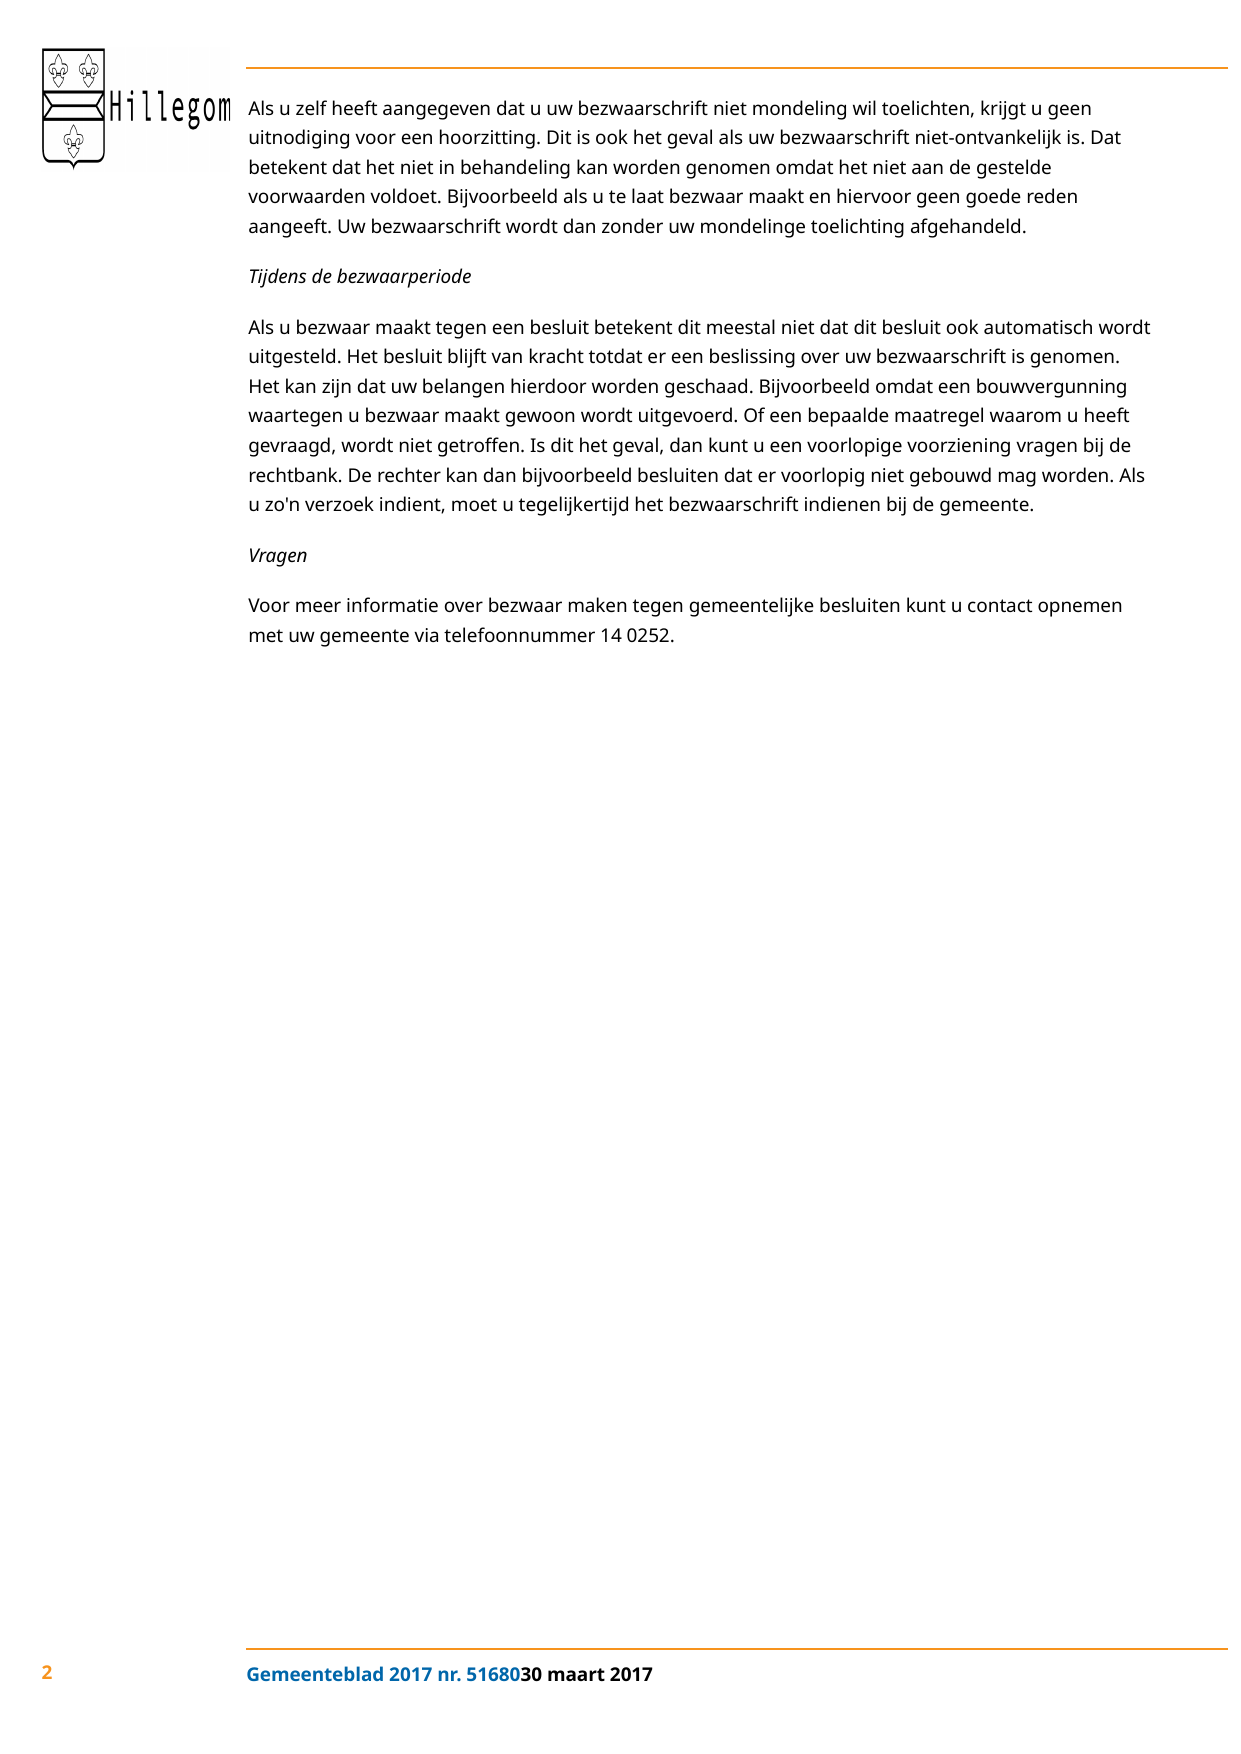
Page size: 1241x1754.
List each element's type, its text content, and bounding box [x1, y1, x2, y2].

text Als u zelf heeft aangegeven dat u uw bezwaarschrift niet mondeling wil toelichten, krijgt u geen uitnodiging voor een hoorzitting. Dit is ook het geval als uw bezwaarschrift niet-ontvankelijk is. Dat betekent dat het niet in behandeling kan worden genomen omdat het niet aan de gestelde voorwaarden voldoet. Bijvoorbeeld als u te laat bezwaar maakt en hiervoor geen goede reden aangeeft. Uw bezwaarschrift wordt dan zonder uw mondelinge toelichting afgehandeld. [248, 95, 1152, 239]
text Als u bezwaar maakt tegen een besluit betekent dit meestal niet dat dit besluit ook automatisch wordt uitgesteld. Het besluit blijft van kracht totdat er een beslissing over uw bezwaarschrift is genomen. Het kan zijn dat uw belangen hierdoor worden geschaad. Bijvoorbeeld omdat een bouwvergunning waartegen u bezwaar maakt gewoon wordt uitgevoerd. Of een bepaalde maatregel waarom u heeft gevraagd, wordt niet getroffen. Is dit het geval, dan kunt u een voorlopige voorziening vragen bij de rechtbank. De rechter kan dan bijvoorbeeld besluiten dat er voorlopig niet gebouwd mag worden. Als u zo'n verzoek indient, moet u tegelijkertijd het bezwaarschrift indienen bij de gemeente. [248, 314, 1152, 517]
text Tijdens de bezwaarperiode [248, 263, 1152, 289]
text Vragen [248, 542, 1152, 568]
text Voor meer informatie over bezwaar maken tegen gemeentelijke besluiten kunt u contact opnemen met uw gemeente via telefoonnummer 14 0252. [248, 592, 1152, 648]
picture [41, 47, 231, 172]
